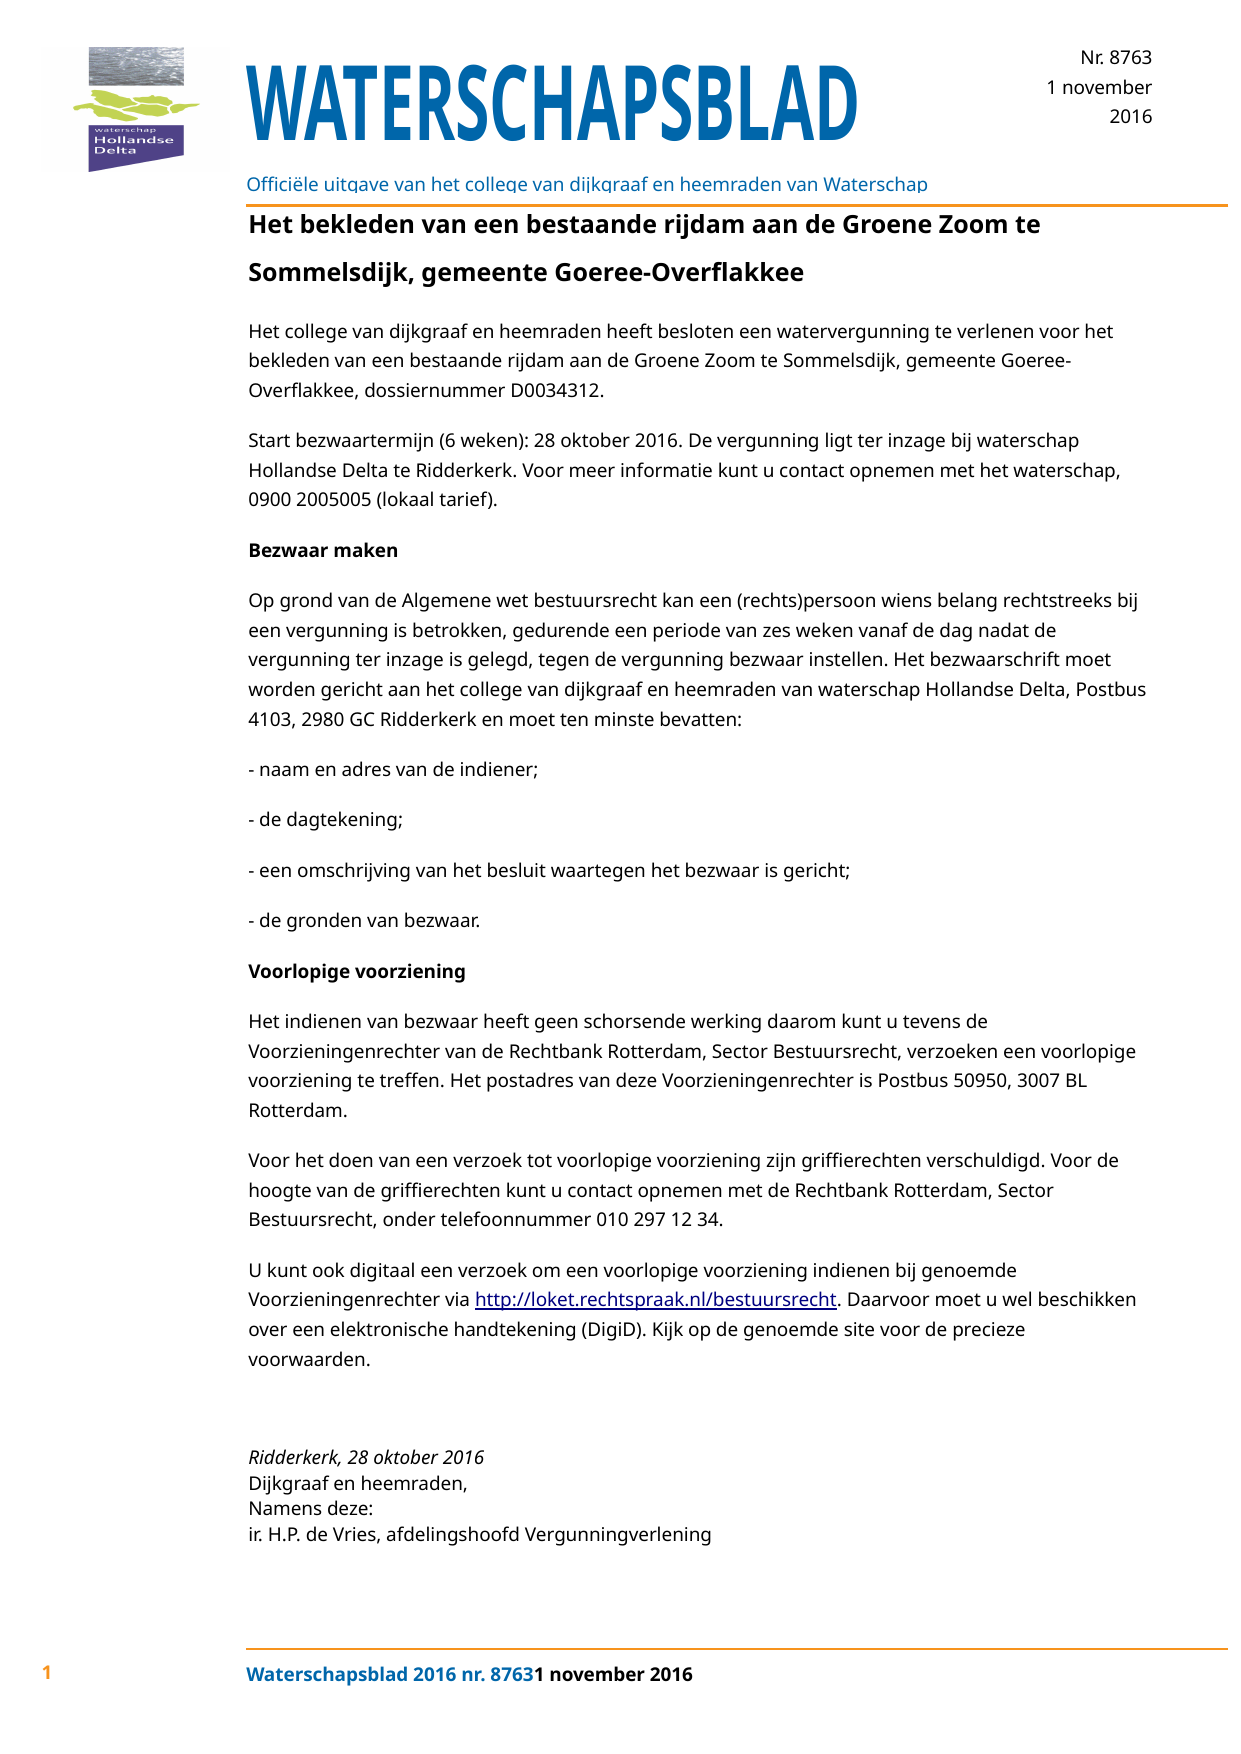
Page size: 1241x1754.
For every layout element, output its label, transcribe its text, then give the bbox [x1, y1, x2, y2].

text U kunt ook digitaal een verzoek om een voorlopige voorziening indienen bij genoemde Voorzieningenrechter via http://loket.rechtspraak.nl/bestuursrecht. Daarvoor moet u wel beschikken over een elektronische handtekening (DigiD). Kijk op de genoemde site voor de precieze voorwaarden. [248, 1257, 1152, 1372]
text Namens deze: [248, 1496, 1152, 1521]
text Voor het doen van een verzoek tot voorlopige voorziening zijn griffierechten verschuldigd. Voor de hoogte van de griffierechten kunt u contact opnemen met de Rechtbank Rotterdam, Sector Bestuursrecht, onder telefoonnummer 010 297 12 34. [248, 1147, 1152, 1232]
text Ridderkerk, 28 oktober 2016 [248, 1444, 1152, 1470]
text Voorlopige voorziening [248, 958, 1152, 984]
text Het college van dijkgraaf en heemraden heeft besloten een watervergunning te verlenen voor het bekleden van een bestaande rijdam aan de Groene Zoom te Sommelsdijk, gemeente Goeree-Overflakkee, dossiernummer D0034312. [248, 318, 1152, 403]
picture [41, 47, 231, 172]
text Start bezwaartermijn (6 weken): 28 oktober 2016. De vergunning ligt ter inzage bij waterschap Hollandse Delta te Ridderkerk. Voor meer informatie kunt u contact opnemen met het waterschap, 0900 2005005 (lokaal tarief). [248, 427, 1152, 512]
text Het bekleden van een bestaande rijdam aan de Groene Zoom te Sommelsdijk, gemeente Goeree-Overflakkee [248, 207, 1152, 288]
text - de gronden van bezwaar. [248, 907, 1152, 933]
text Het indienen van bezwaar heeft geen schorsende werking daarom kunt u tevens de Voorzieningenrechter van de Rechtbank Rotterdam, Sector Bestuursrecht, verzoeken een voorlopige voorziening te treffen. Het postadres van deze Voorzieningenrechter is Postbus 50950, 3007 BL Rotterdam. [248, 1008, 1152, 1123]
text ir. H.P. de Vries, afdelingshoofd Vergunningverlening [248, 1521, 1152, 1547]
text Op grond van de Algemene wet bestuursrecht kan een (rechts)persoon wiens belang rechtstreeks bij een vergunning is betrokken, gedurende een periode van zes weken vanaf de dag nadat de vergunning ter inzage is gelegd, tegen de vergunning bezwaar instellen. Het bezwaarschrift moet worden gericht aan het college van dijkgraaf en heemraden van waterschap Hollandse Delta, Postbus 4103, 2980 GC Ridderkerk en moet ten minste bevatten: [248, 587, 1152, 732]
text - een omschrijving van het besluit waartegen het bezwaar is gericht; [248, 857, 1152, 883]
text - naam en adres van de indiener; [248, 756, 1152, 782]
text Bezwaar maken [248, 537, 1152, 563]
text - de dagtekening; [248, 807, 1152, 832]
text Dijkgraaf en heemraden, [248, 1470, 1152, 1496]
